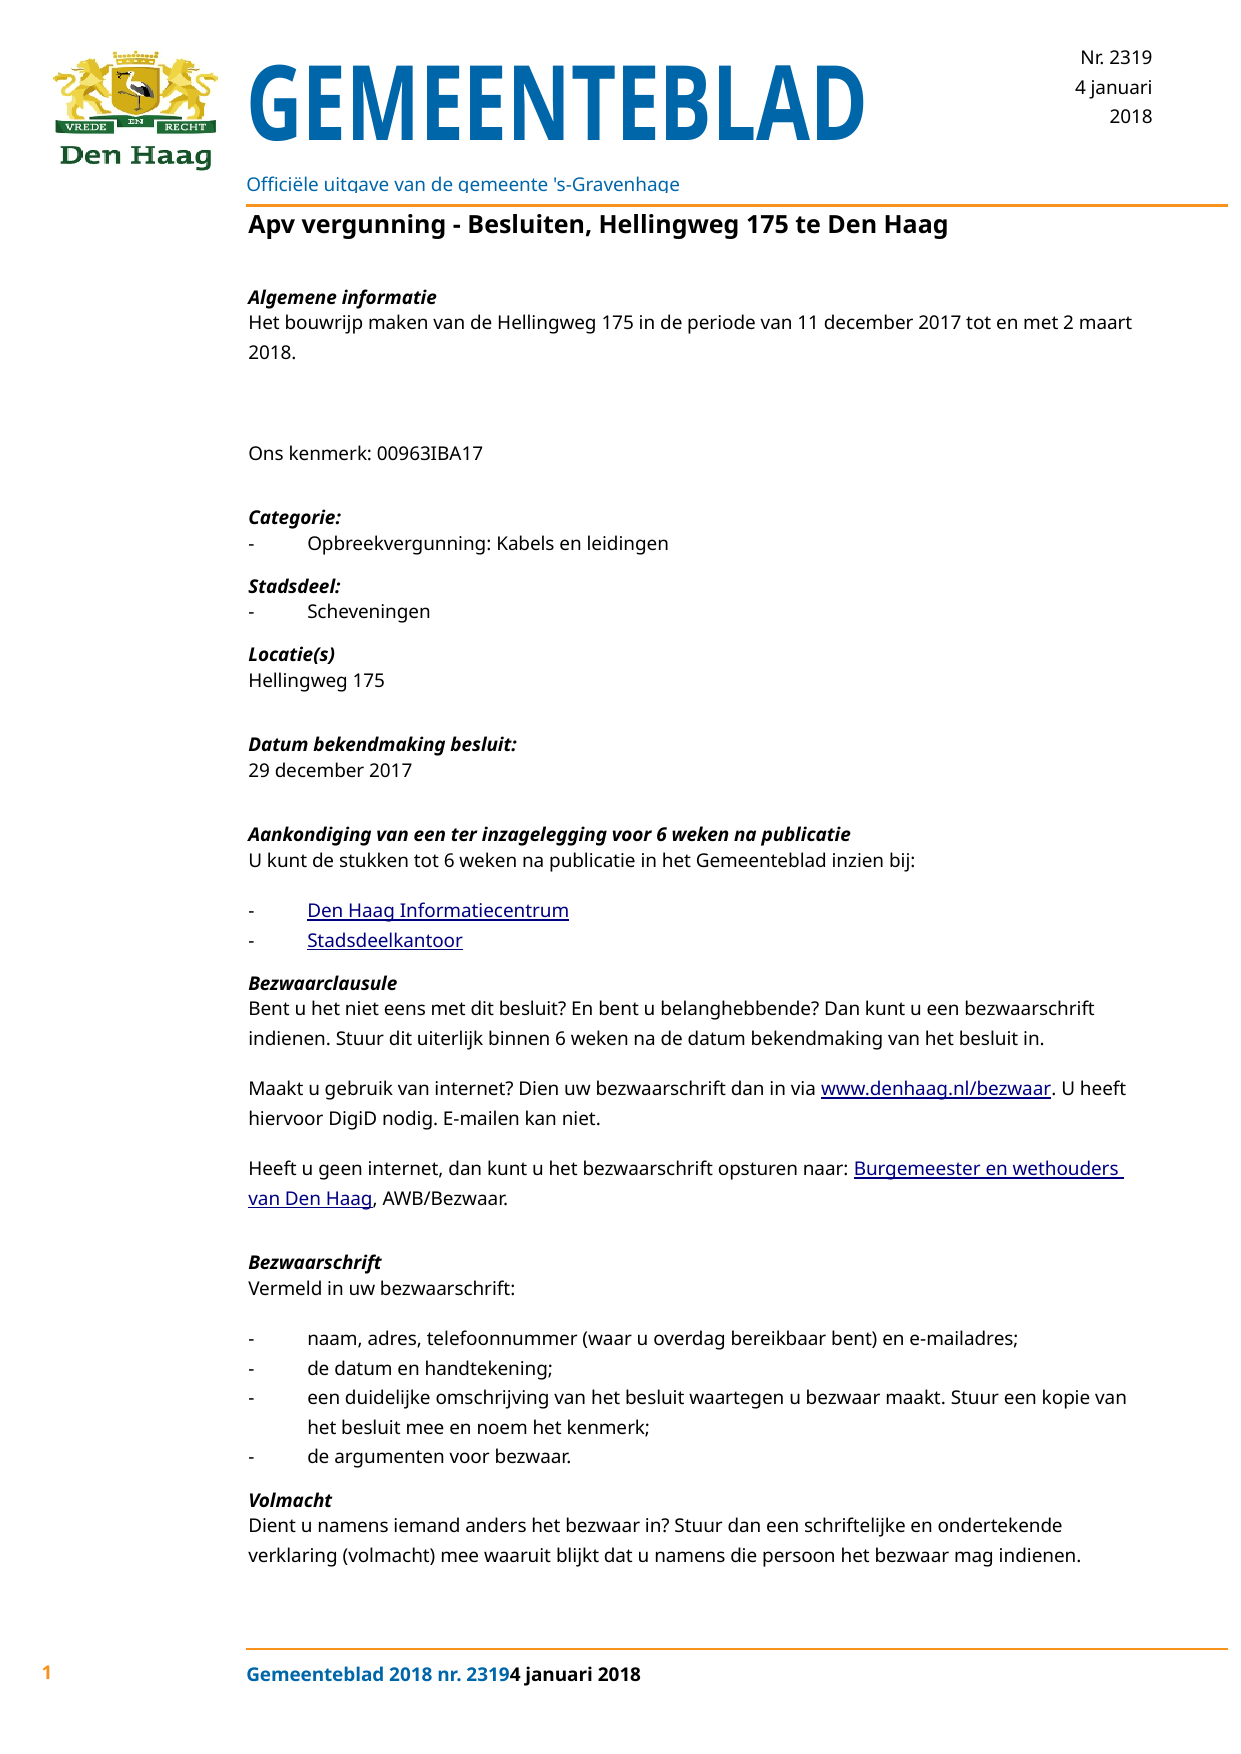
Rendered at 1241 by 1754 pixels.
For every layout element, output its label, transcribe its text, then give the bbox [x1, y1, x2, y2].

text Volmacht [248, 1487, 1152, 1512]
list Opbreekvergunning: Kabels en leidingen [248, 530, 1152, 555]
list naam, adres, telefoonnummer (waar u overdag bereikbaar bent) en e-mailadres; [248, 1325, 1152, 1351]
text Categorie: [248, 504, 1152, 530]
text Bezwaarschrift [248, 1249, 1152, 1275]
text Algemene informatie [248, 284, 1152, 309]
list de argumenten voor bezwaar. [248, 1444, 1152, 1469]
text Apv vergunning - Besluiten, Hellingweg 175 te Den Haag [248, 207, 1152, 241]
list een duidelijke omschrijving van het besluit waartegen u bezwaar maakt. Stuur een kopie van het besluit mee en noem het kenmerk; [248, 1384, 1152, 1440]
text Stadsdeel: [248, 573, 1152, 598]
list Den Haag Informatiecentrum [248, 897, 1152, 923]
text Dient u namens iemand anders het bezwaar in? Stuur dan een schriftelijke en ondertekende verklaring (volmacht) mee waaruit blijkt dat u namens die persoon het bezwaar mag indienen. [248, 1512, 1152, 1568]
text Vermeld in uw bezwaarschrift: [248, 1275, 1152, 1301]
text Bezwaarclausule [248, 970, 1152, 996]
text Datum bekendmaking besluit: [248, 731, 1152, 757]
text Maakt u gebruik van internet? Dien uw bezwaarschrift dan in via www.denhaag.nl/bezwaar. U heeft hiervoor DigiD nodig. E-mailen kan niet. [248, 1076, 1152, 1131]
text Bent u het niet eens met dit besluit? En bent u belanghebbende? Dan kunt u een bezwaarschrift indienen. Stuur dit uiterlijk binnen 6 weken na de datum bekendmaking van het besluit in. [248, 996, 1152, 1051]
text Aankondiging van een ter inzagelegging voor 6 weken na publicatie [248, 821, 1152, 847]
list Scheveningen [248, 598, 1152, 624]
text Hellingweg 175 [248, 667, 1152, 693]
list Stadsdeelkantoor [248, 927, 1152, 952]
text Ons kenmerk: 00963IBA17 [248, 440, 1152, 466]
list de datum en handtekening; [248, 1355, 1152, 1381]
text Het bouwrijp maken van de Hellingweg 175 in de periode van 11 december 2017 tot en met 2 maart 2018. [248, 309, 1152, 365]
picture [41, 47, 231, 172]
text 29 december 2017 [248, 757, 1152, 783]
text Locatie(s) [248, 642, 1152, 667]
text Heeft u geen internet, dan kunt u het bezwaarschrift opsturen naar: Burgemeester en wethouders van Den Haag, AWB/Bezwaar. [248, 1156, 1152, 1211]
text U kunt de stukken tot 6 weken na publicatie in het Gemeenteblad inzien bij: [248, 847, 1152, 872]
